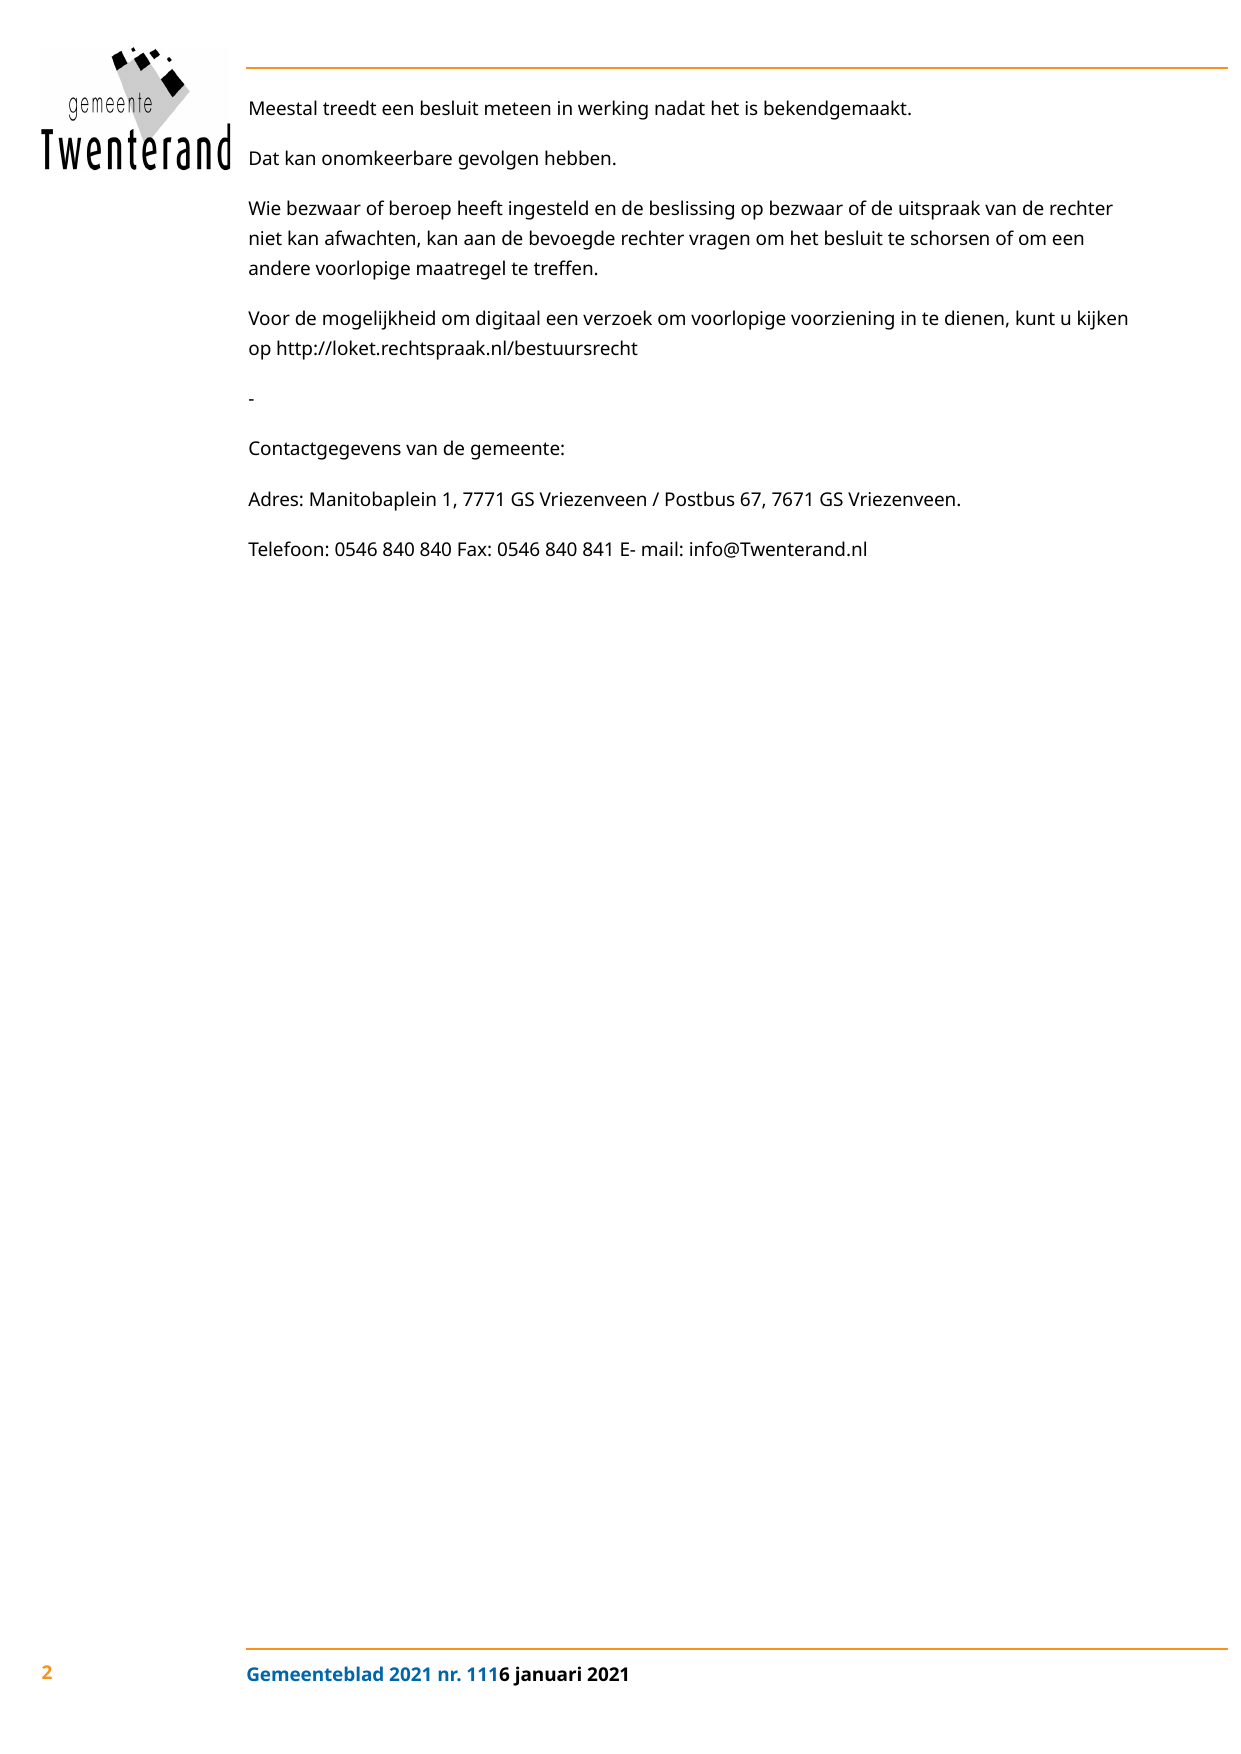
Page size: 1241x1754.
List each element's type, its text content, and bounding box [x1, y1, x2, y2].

picture [41, 47, 231, 172]
text Telefoon: 0546 840 840 Fax: 0546 840 841 E- mail: info@Twenterand.nl [248, 536, 1152, 562]
text Dat kan onomkeerbare gevolgen hebben. [248, 145, 1152, 171]
text Adres: Manitobaplein 1, 7771 GS Vriezenveen / Postbus 67, 7671 GS Vriezenveen. [248, 486, 1152, 512]
text Voor de mogelijkheid om digitaal een verzoek om voorlopige voorziening in te dienen, kunt u kijken op http://loket.rechtspraak.nl/bestuursrecht [248, 305, 1152, 361]
text Wie bezwaar of beroep heeft ingesteld en de beslissing op bezwaar of de uitspraak van de rechter niet kan afwachten, kan aan de bevoegde rechter vragen om het besluit te schorsen of om een andere voorlopige maatregel te treffen. [248, 196, 1152, 281]
text - [248, 385, 1152, 411]
text Meestal treedt een besluit meteen in werking nadat het is bekendgemaakt. [248, 95, 1152, 121]
text Contactgegevens van de gemeente: [248, 436, 1152, 461]
